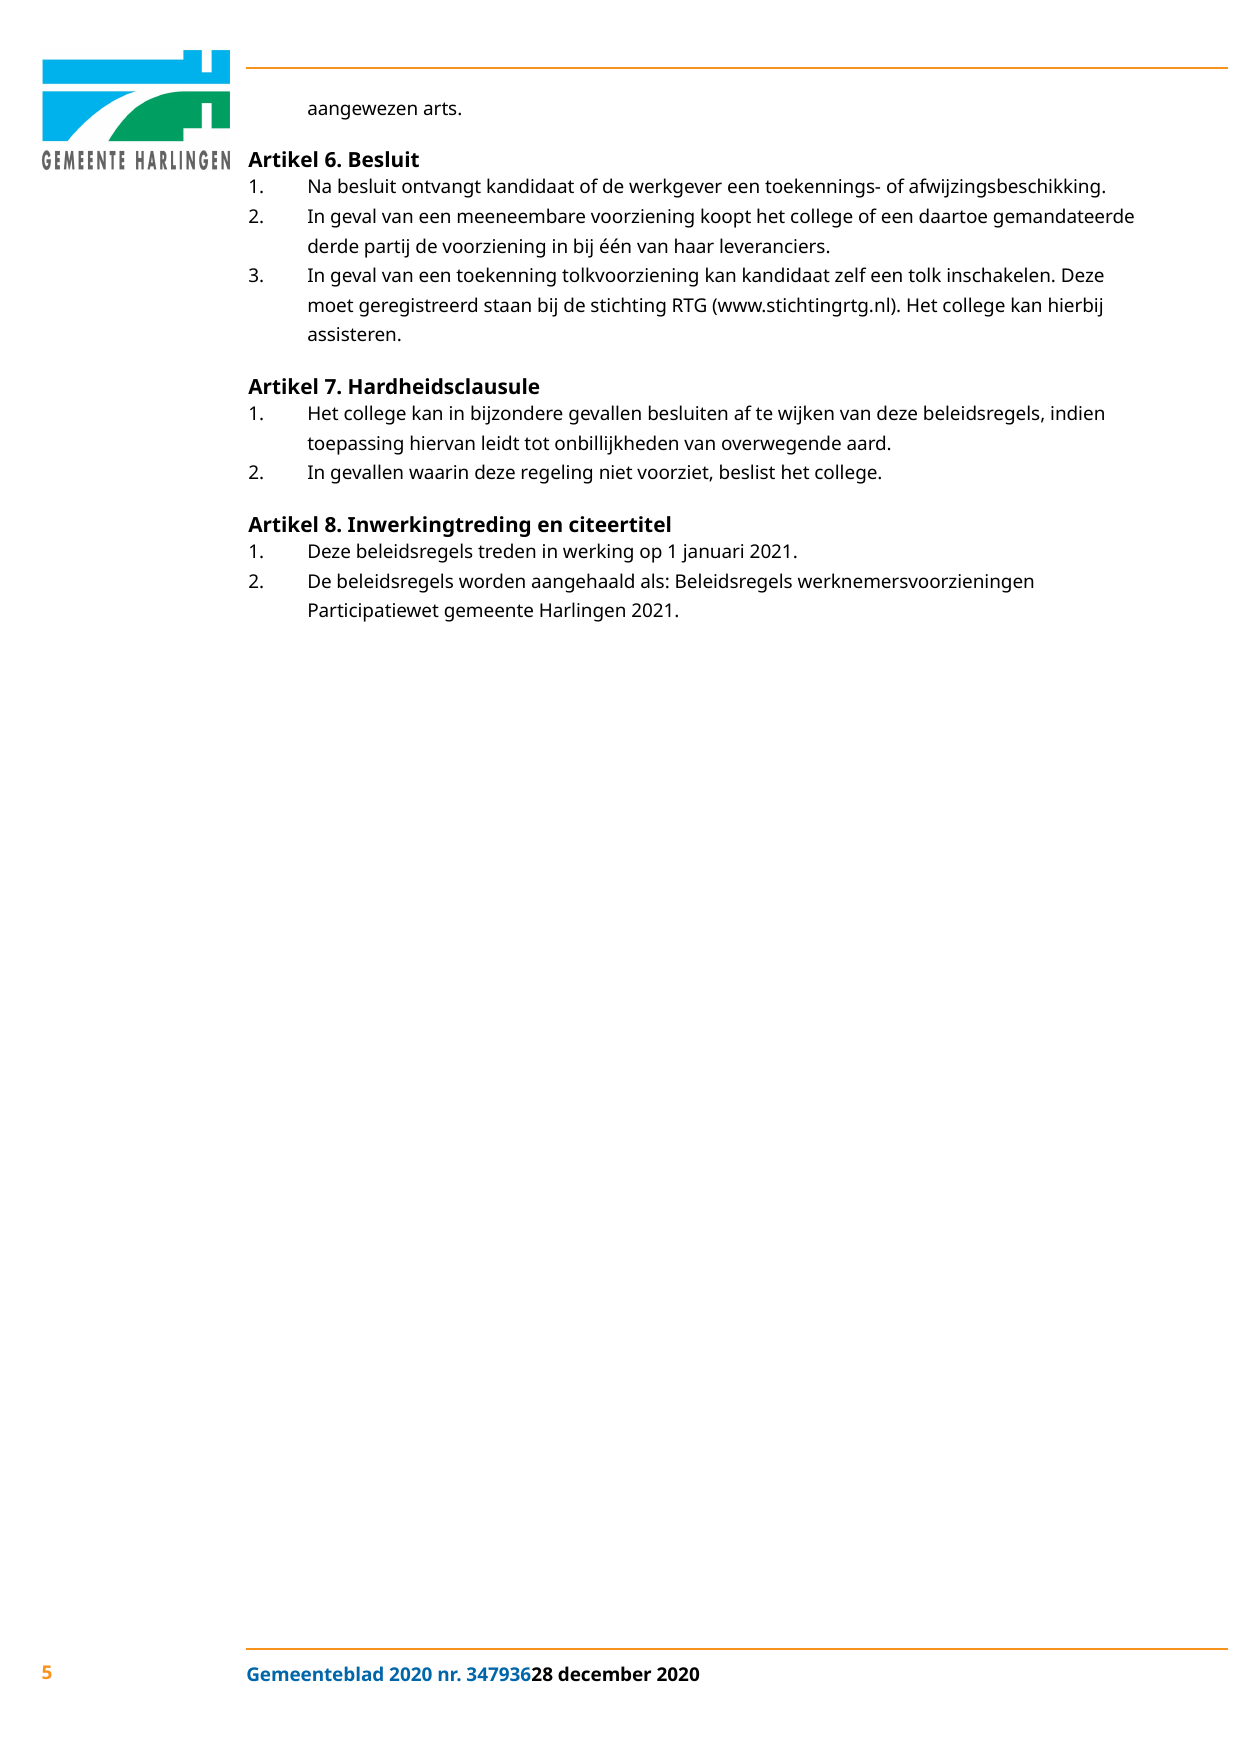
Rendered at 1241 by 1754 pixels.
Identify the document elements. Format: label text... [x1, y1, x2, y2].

list In gevallen waarin deze regeling niet voorziet, beslist het college. [248, 459, 1152, 485]
list aangewezen arts. [248, 95, 1152, 121]
list Deze beleidsregels treden in werking op 1 januari 2021. [248, 538, 1152, 564]
list In geval van een meeneembare voorziening koopt het college of een daartoe gemandateerde derde partij de voorziening in bij één van haar leveranciers. [248, 203, 1152, 258]
text Artikel 7. Hardheidsclausule [248, 372, 1152, 400]
list De beleidsregels worden aangehaald als: Beleidsregels werknemersvoorzieningen Participatiewet gemeente Harlingen 2021. [248, 568, 1152, 623]
text Artikel 8. Inwerkingtreding en citeertitel [248, 510, 1152, 538]
picture [41, 47, 231, 172]
list In geval van een toekenning tolkvoorziening kan kandidaat zelf een tolk inschakelen. Deze moet geregistreerd staan bij de stichting RTG (www.stichtingrtg.nl). Het college kan hierbij assisteren. [248, 262, 1152, 347]
list Het college kan in bijzondere gevallen besluiten af te wijken van deze beleidsregels, indien toepassing hiervan leidt tot onbillijkheden van overwegende aard. [248, 400, 1152, 456]
list Na besluit ontvangt kandidaat of de werkgever een toekennings- of afwijzingsbeschikking. [248, 174, 1152, 199]
text Artikel 6. Besluit [248, 145, 1152, 174]
